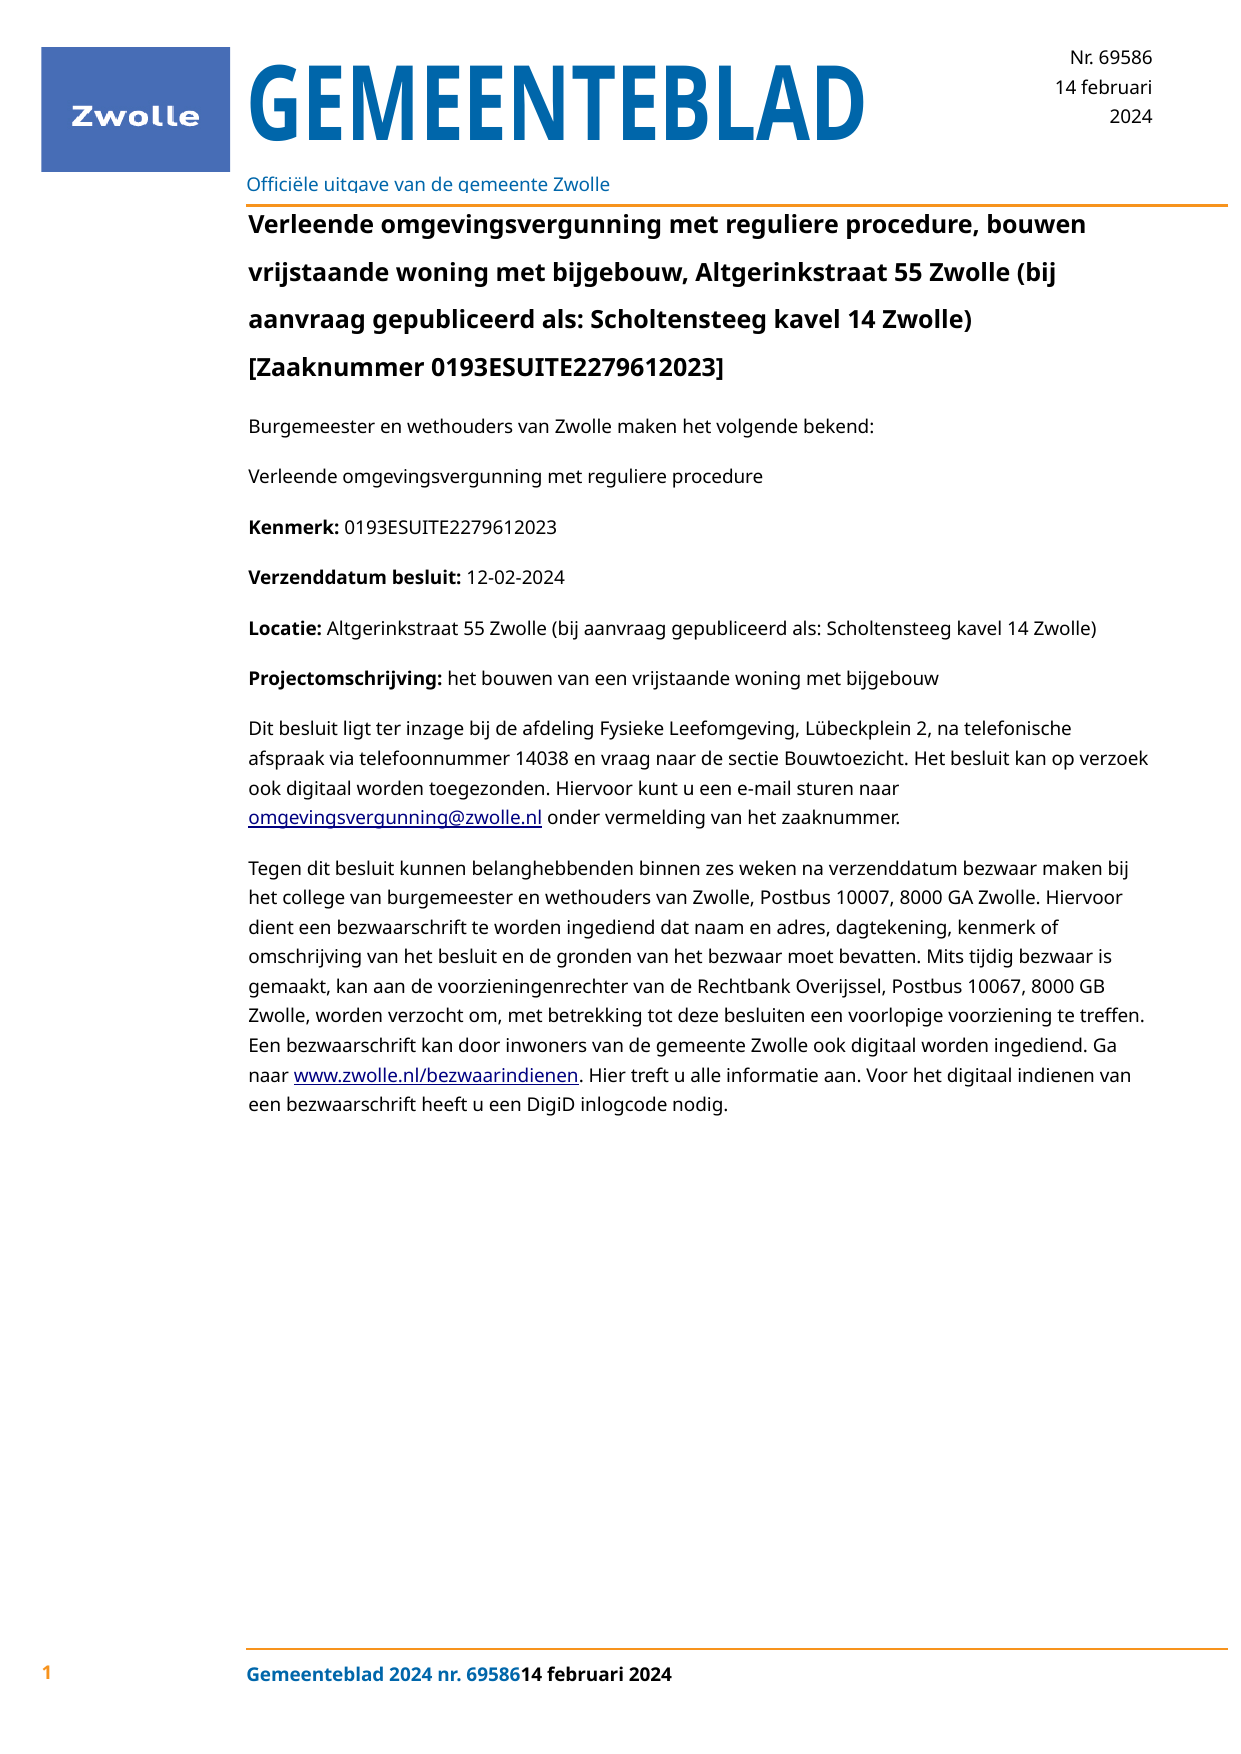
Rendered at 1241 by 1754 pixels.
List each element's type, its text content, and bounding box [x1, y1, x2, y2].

text Projectomschrijving: het bouwen van een vrijstaande woning met bijgebouw [248, 665, 1152, 691]
text Tegen dit besluit kunnen belanghebbenden binnen zes weken na verzenddatum bezwaar maken bij het college van burgemeester en wethouders van Zwolle, Postbus 10007, 8000 GA Zwolle. Hiervoor dient een bezwaarschrift te worden ingediend dat naam en adres, dagtekening, kenmerk of omschrijving van het besluit en de gronden van het bezwaar moet bevatten. Mits tijdig bezwaar is gemaakt, kan aan de voorzieningenrechter van de Rechtbank Overijssel, Postbus 10067, 8000 GB Zwolle, worden verzocht om, met betrekking tot deze besluiten een voorlopige voorziening te treffen. Een bezwaarschrift kan door inwoners van de gemeente Zwolle ook digitaal worden ingediend. Ga naar www.zwolle.nl/bezwaarindienen. Hier treft u alle informatie aan. Voor het digitaal indienen van een bezwaarschrift heeft u een DigiD inlogcode nodig. [248, 855, 1152, 1117]
text Verleende omgevingsvergunning met reguliere procedure, bouwen vrijstaande woning met bijgebouw, Altgerinkstraat 55 Zwolle (bij aanvraag gepubliceerd als: Scholtensteeg kavel 14 Zwolle) [Zaaknummer 0193ESUITE2279612023] [248, 207, 1152, 384]
text Kenmerk: 0193ESUITE2279612023 [248, 514, 1152, 540]
text Burgemeester en wethouders van Zwolle maken het volgende bekend: [248, 413, 1152, 439]
text Dit besluit ligt ter inzage bij de afdeling Fysieke Leefomgeving, Lübeckplein 2, na telefonische afspraak via telefoonnummer 14038 en vraag naar de sectie Bouwtoezicht. Het besluit kan op verzoek ook digitaal worden toegezonden. Hiervoor kunt u een e-mail sturen naar omgevingsvergunning@zwolle.nl onder vermelding van het zaaknummer. [248, 716, 1152, 830]
text Verzenddatum besluit: 12-02-2024 [248, 564, 1152, 590]
text Verleende omgevingsvergunning met reguliere procedure [248, 463, 1152, 489]
text Locatie: Altgerinkstraat 55 Zwolle (bij aanvraag gepubliceerd als: Scholtensteeg kavel 14 Zwolle) [248, 615, 1152, 641]
picture [41, 47, 231, 172]
